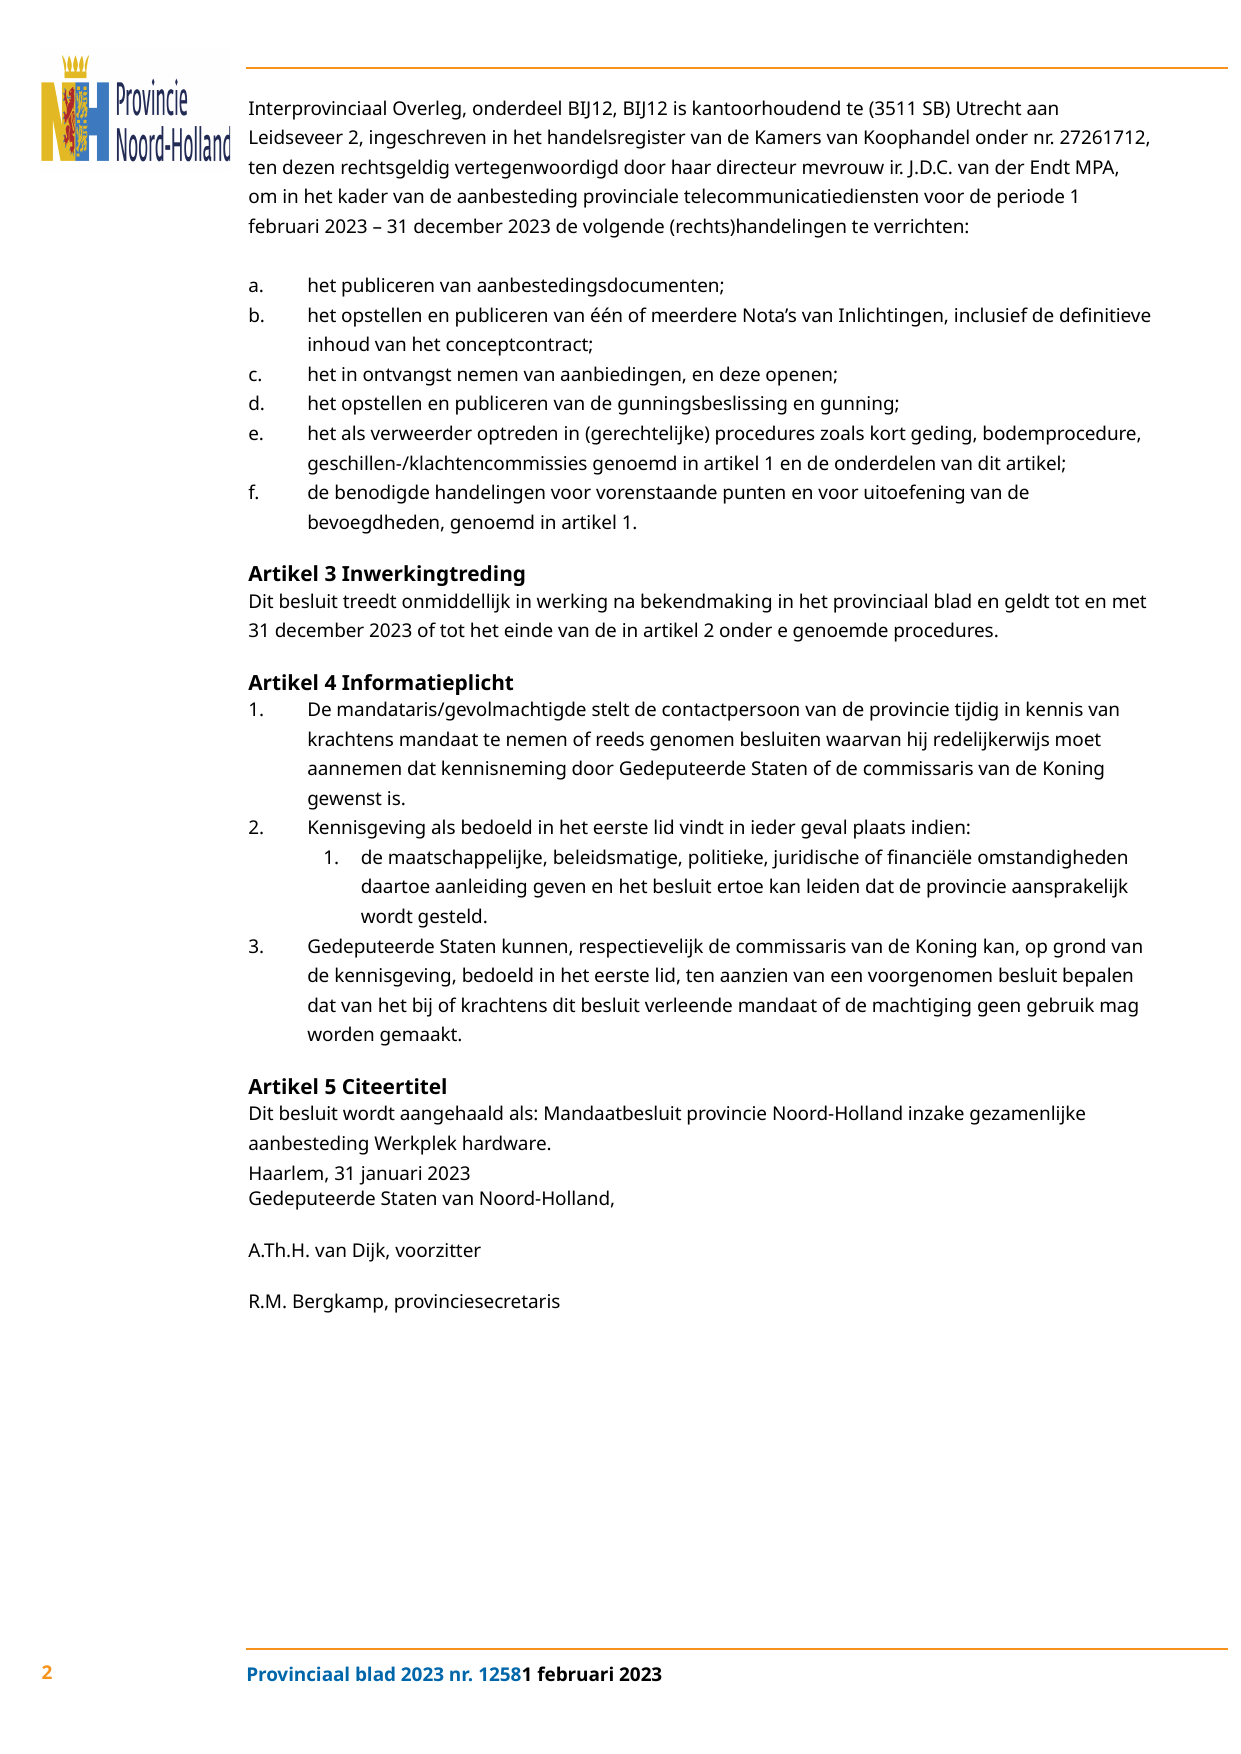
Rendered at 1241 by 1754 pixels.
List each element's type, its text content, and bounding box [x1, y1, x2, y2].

text Dit besluit wordt aangehaald als: Mandaatbesluit provincie Noord-Holland inzake gezamenlijke aanbesteding Werkplek hardware. [248, 1101, 1152, 1156]
text Dit besluit treedt onmiddellijk in werking na bekendmaking in het provinciaal blad en geldt tot en met 31 december 2023 of tot het einde van de in artikel 2 onder e genoemde procedures. [248, 588, 1152, 643]
text R.M. Bergkamp, provinciesecretaris [248, 1288, 1152, 1314]
text Artikel 5 Citeertitel [248, 1072, 1152, 1101]
list het opstellen en publiceren van één of meerdere Nota’s van Inlichtingen, inclusief de definitieve inhoud van het conceptcontract; [248, 302, 1152, 357]
list Kennisgeving als bedoeld in het eerste lid vindt in ieder geval plaats indien: [248, 814, 1152, 840]
list Gedeputeerde Staten kunnen, respectievelijk de commissaris van de Koning kan, op grond van de kennisgeving, bedoeld in het eerste lid, ten aanzien van een voorgenomen besluit bepalen dat van het bij of krachtens dit besluit verleende mandaat of de machtiging geen gebruik mag worden gemaakt. [248, 933, 1152, 1047]
text Artikel 4 Informatieplicht [248, 668, 1152, 696]
text Haarlem, 31 januari 2023 [248, 1160, 1152, 1185]
text Artikel 3 Inwerkingtreding [248, 559, 1152, 588]
list de maatschappelijke, beleidsmatige, politieke, juridische of financiële omstandigheden daartoe aanleiding geven en het besluit ertoe kan leiden dat de provincie aansprakelijk wordt gesteld. [323, 844, 1152, 929]
text A.Th.H. van Dijk, voorzitter [248, 1237, 1152, 1263]
list het opstellen en publiceren van de gunningsbeslissing en gunning; [248, 391, 1152, 416]
text Interprovinciaal Overleg, onderdeel BIJ12, BIJ12 is kantoorhoudend te (3511 SB) Utrecht aan Leidseveer 2, ingeschreven in het handelsregister van de Kamers van Koophandel onder nr. 27261712, ten dezen rechtsgeldig vertegenwoordigd door haar directeur mevrouw ir. J.D.C. van der Endt MPA, om in het kader van de aanbesteding provinciale telecommunicatiediensten voor de periode 1 februari 2023 – 31 december 2023 de volgende (rechts)handelingen te verrichten: [248, 95, 1152, 239]
list het als verweerder optreden in (gerechtelijke) procedures zoals kort geding, bodemprocedure, geschillen-/klachtencommissies genoemd in artikel 1 en de onderdelen van dit artikel; [248, 420, 1152, 476]
text Gedeputeerde Staten van Noord-Holland, [248, 1185, 1152, 1211]
list het publiceren van aanbestedingsdocumenten; [248, 272, 1152, 298]
picture [41, 47, 231, 172]
list De mandataris/gevolmachtigde stelt de contactpersoon van de provincie tijdig in kennis van krachtens mandaat te nemen of reeds genomen besluiten waarvan hij redelijkerwijs moet aannemen dat kennisneming door Gedeputeerde Staten of de commissaris van de Koning gewenst is. [248, 696, 1152, 811]
list de benodigde handelingen voor vorenstaande punten en voor uitoefening van de bevoegdheden, genoemd in artikel 1. [248, 479, 1152, 535]
list het in ontvangst nemen van aanbiedingen, en deze openen; [248, 361, 1152, 387]
